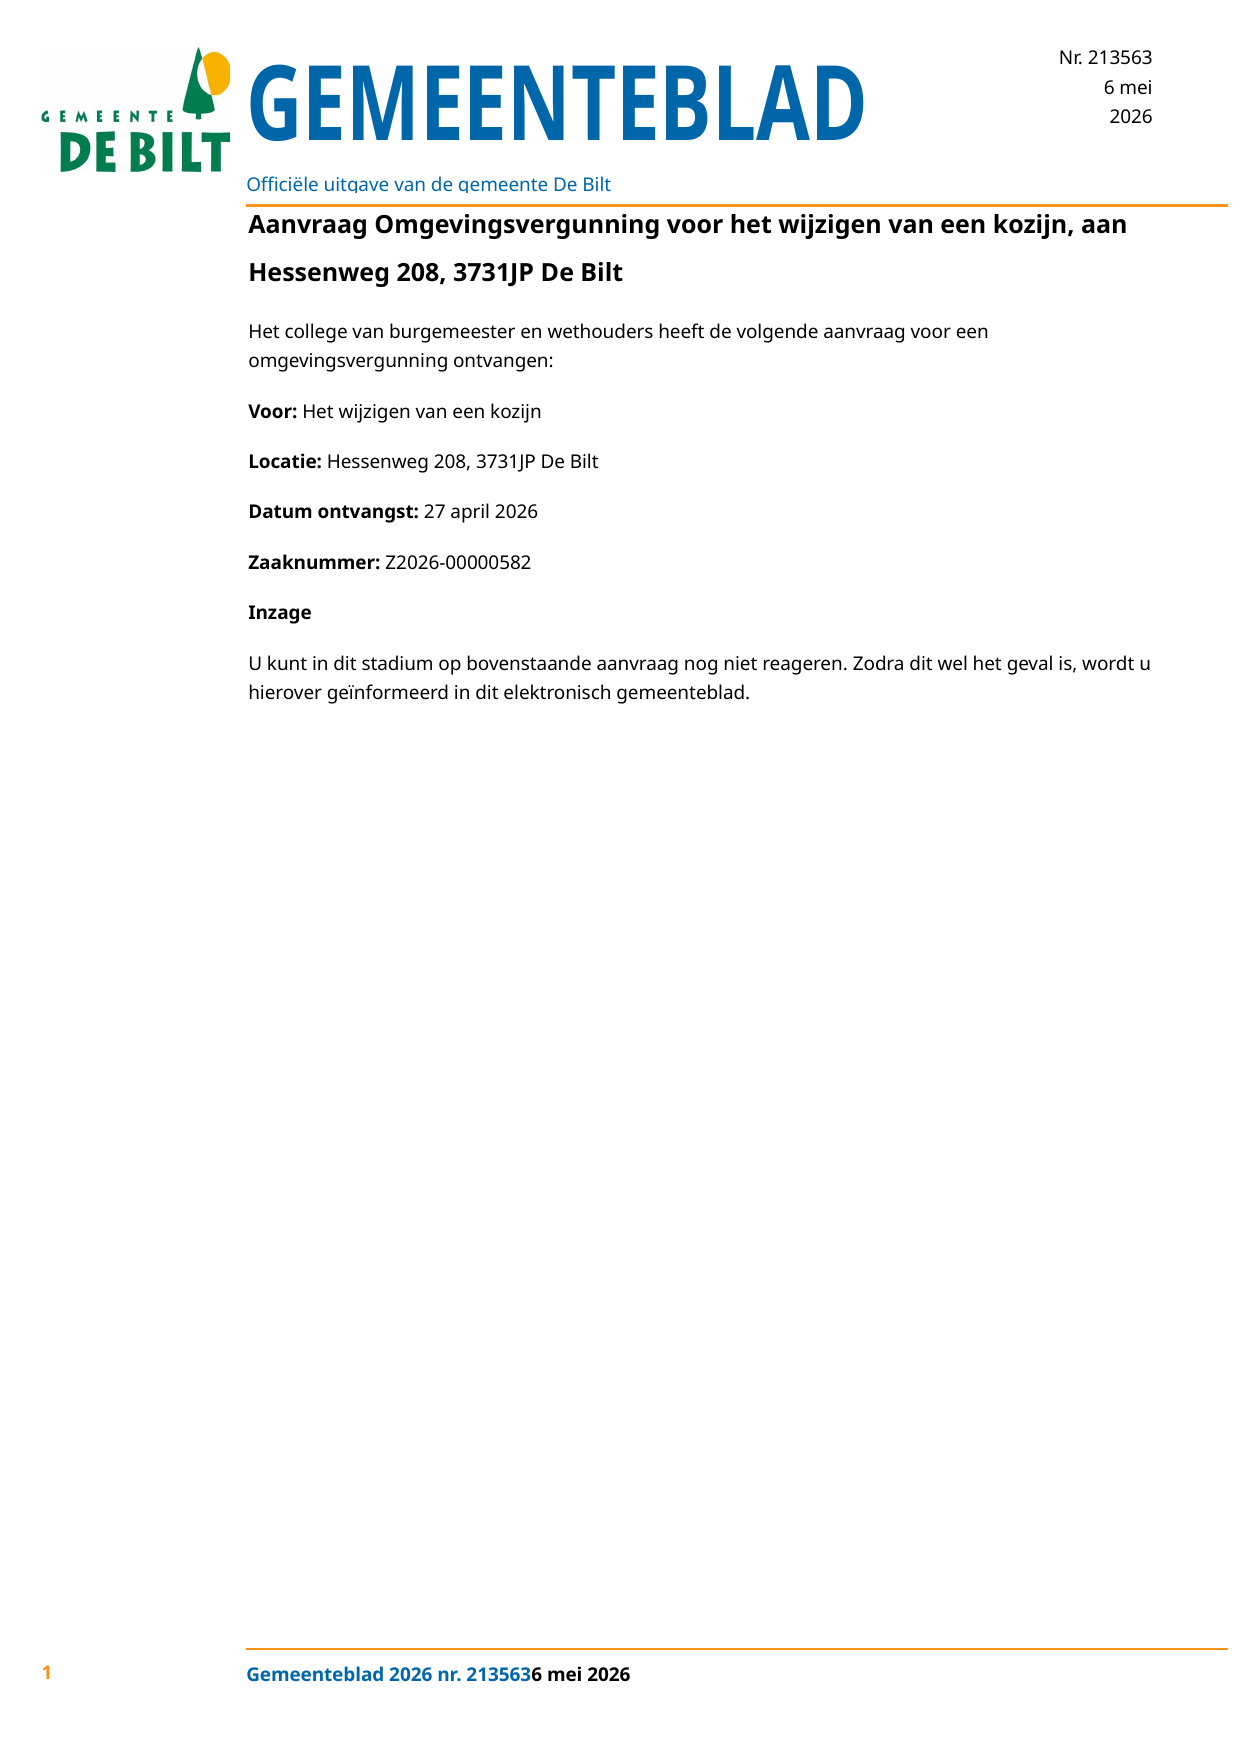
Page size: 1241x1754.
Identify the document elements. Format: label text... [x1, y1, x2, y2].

text Het college van burgemeester en wethouders heeft de volgende aanvraag voor een omgevingsvergunning ontvangen: [248, 318, 1152, 373]
text Aanvraag Omgevingsvergunning voor het wijzigen van een kozijn, aan Hessenweg 208, 3731JP De Bilt [248, 207, 1152, 288]
text U kunt in dit stadium op bovenstaande aanvraag nog niet reageren. Zodra dit wel het geval is, wordt u hierover geïnformeerd in dit elektronisch gemeenteblad. [248, 650, 1152, 705]
text Locatie: Hessenweg 208, 3731JP De Bilt [248, 448, 1152, 474]
text Zaaknummer: Z2026-00000582 [248, 549, 1152, 575]
text Inzage [248, 599, 1152, 625]
picture [41, 47, 231, 172]
text Datum ontvangst: 27 april 2026 [248, 499, 1152, 524]
text Voor: Het wijzigen van een kozijn [248, 398, 1152, 424]
